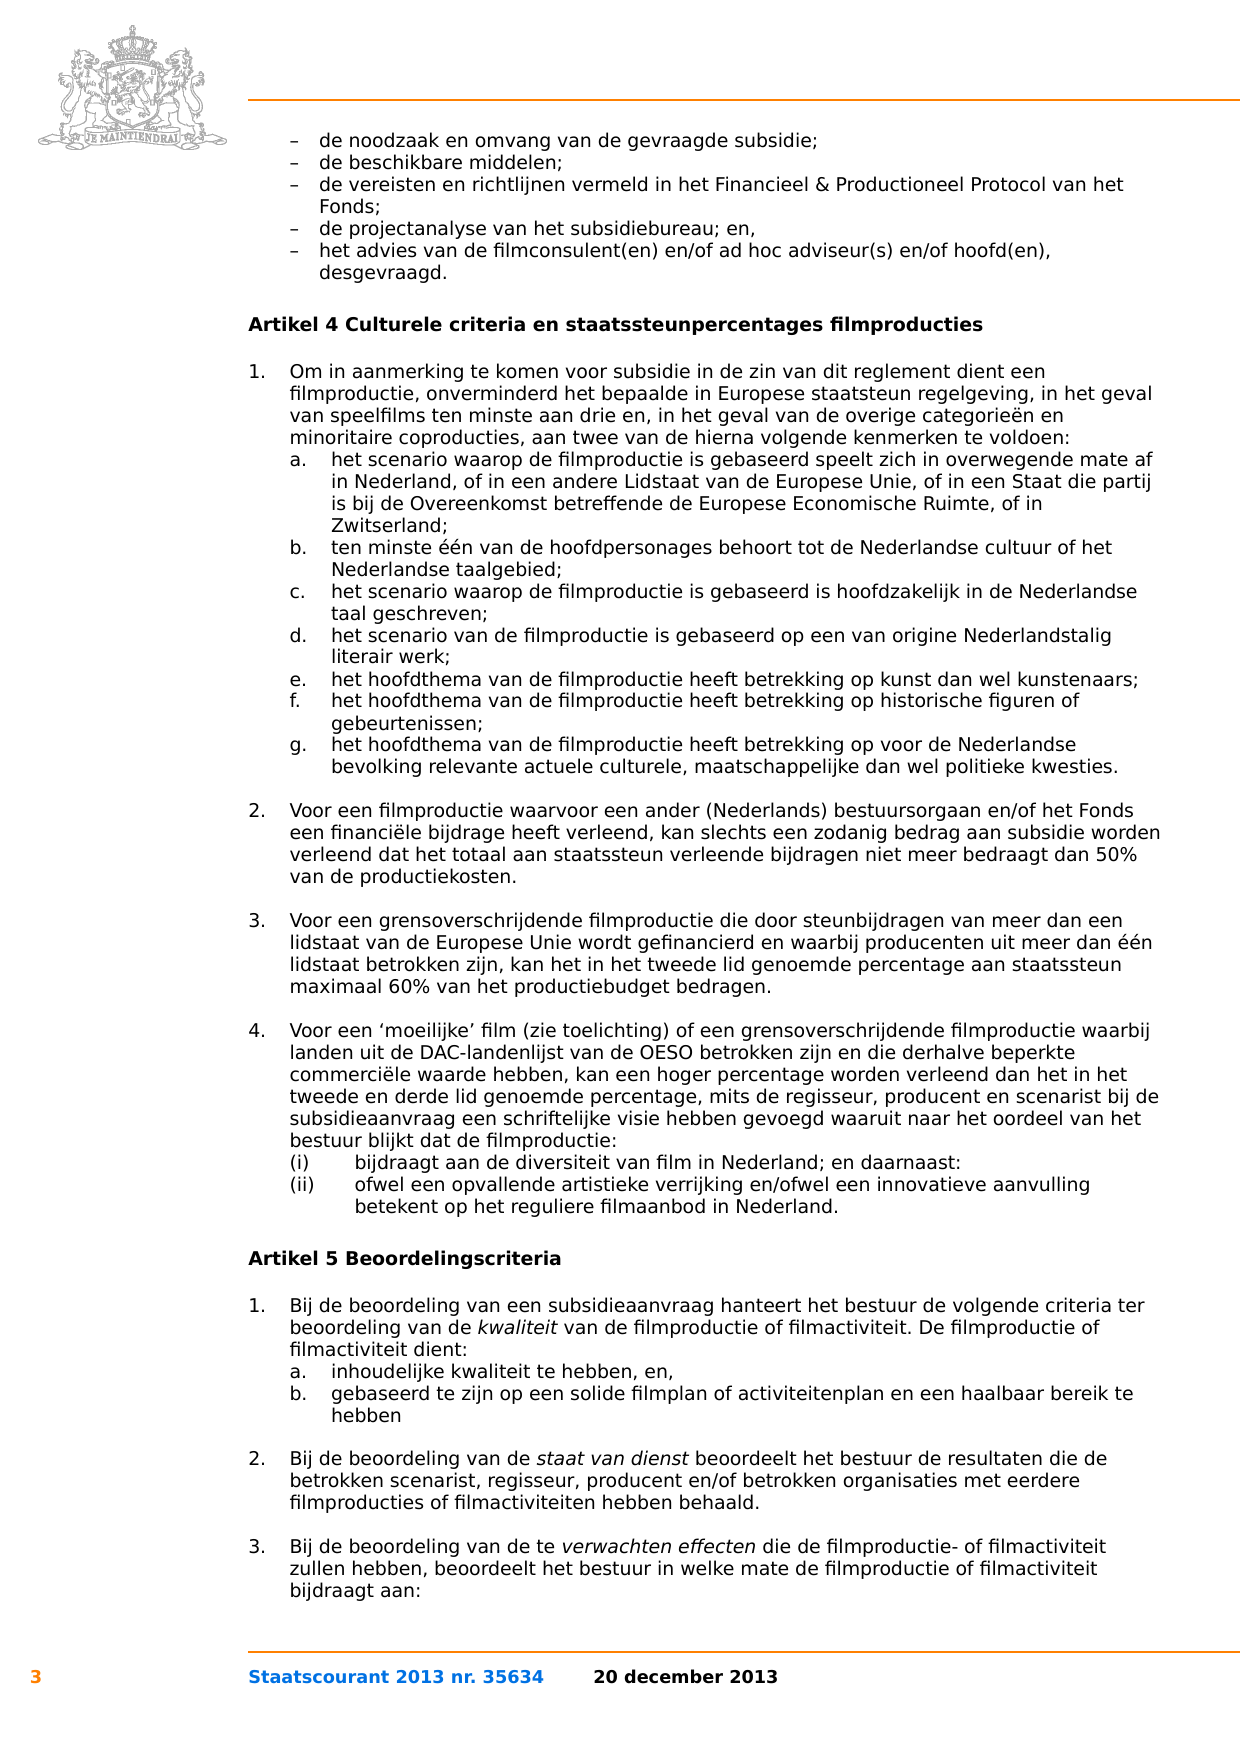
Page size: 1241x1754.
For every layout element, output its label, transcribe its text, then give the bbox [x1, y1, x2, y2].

text 2. Bij de beoordeling van de staat van dienst beoordeelt het bestuur de resultaten die de betrokken scenarist, regisseur, producent en/of betrokken organisaties met eerdere filmproducties of filmactiviteiten hebben behaald. [248, 1448, 1163, 1514]
text 1. Om in aanmerking te komen voor subsidie in de zin van dit reglement dient een filmproductie, onverminderd het bepaalde in Europese staatsteun regelgeving, in het geval van speelfilms ten minste aan drie en, in het geval van de overige categorieën en minoritaire coproducties, aan twee van de hierna volgende kenmerken te voldoen: [248, 361, 1163, 449]
text d. het scenario van de filmproductie is gebaseerd op een van origine Nederlandstalig literair werk; [289, 624, 1163, 668]
text – het advies van de filmconsulent(en) en/of ad hoc adviseur(s) en/of hoofd(en), desgevraagd. [289, 240, 1163, 284]
text 1. Bij de beoordeling van een subsidieaanvraag hanteert het bestuur de volgende criteria ter beoordeling van de kwaliteit van de filmproductie of filmactiviteit. De filmproductie of filmactiviteit dient: [248, 1294, 1163, 1361]
text (ii) ofwel een opvallende artistieke verrijking en/ofwel een innovatieve aanvulling betekent op het reguliere filmaanbod in Nederland. [289, 1174, 1163, 1218]
text g. het hoofdthema van de filmproductie heeft betrekking op voor de Nederlandse bevolking relevante actuele culturele, maatschappelijke dan wel politieke kwesties. [289, 734, 1163, 778]
text a. het scenario waarop de filmproductie is gebaseerd speelt zich in overwegende mate af in Nederland, of in een andere Lidstaat van de Europese Unie, of in een Staat die partij is bij de Overeenkomst betreffende de Europese Economische Ruimte, of in Zwitserland; [289, 449, 1163, 537]
text 3. Bij de beoordeling van de te verwachten effecten die de filmproductie- of filmactiviteit zullen hebben, beoordeelt het bestuur in welke mate de filmproductie of filmactiviteit bijdraagt aan: [248, 1536, 1163, 1602]
text b. gebaseerd te zijn op een solide filmplan of activiteitenplan en een haalbaar bereik te hebben [289, 1382, 1163, 1426]
picture [38, 25, 227, 150]
text – de projectanalyse van het subsidiebureau; en, [289, 218, 1163, 240]
text 4. Voor een ‘moeilijke’ film (zie toelichting) of een grensoverschrijdende filmproductie waarbij landen uit de DAC-landenlijst van de OESO betrokken zijn en die derhalve beperkte commerciële waarde hebben, kan een hoger percentage worden verleend dan het in het tweede en derde lid genoemde percentage, mits de regisseur, producent en scenarist bij de subsidieaanvraag een schriftelijke visie hebben gevoegd waaruit naar het oordeel van het bestuur blijkt dat de filmproductie: [248, 1020, 1163, 1152]
text a. inhoudelijke kwaliteit te hebben, en, [289, 1361, 1163, 1382]
text b. ten minste één van de hoofdpersonages behoort tot de Nederlandse cultuur of het Nederlandse taalgebied; [289, 537, 1163, 581]
text – de noodzaak en omvang van de gevraagde subsidie; [289, 130, 1163, 152]
text c. het scenario waarop de filmproductie is gebaseerd is hoofdzakelijk in de Nederlandse taal geschreven; [289, 581, 1163, 624]
subtitle Artikel 4 Culturele criteria en staatssteunpercentages filmproducties [248, 314, 1163, 336]
text 3. Voor een grensoverschrijdende filmproductie die door steunbijdragen van meer dan een lidstaat van de Europese Unie wordt gefinancierd en waarbij producenten uit meer dan één lidstaat betrokken zijn, kan het in het tweede lid genoemde percentage aan staatssteun maximaal 60% van het productiebudget bedragen. [248, 910, 1163, 998]
text e. het hoofdthema van de filmproductie heeft betrekking op kunst dan wel kunstenaars; [289, 668, 1163, 690]
text f. het hoofdthema van de filmproductie heeft betrekking op historische figuren of gebeurtenissen; [289, 690, 1163, 734]
text 2. Voor een filmproductie waarvoor een ander (Nederlands) bestuursorgaan en/of het Fonds een financiële bijdrage heeft verleend, kan slechts een zodanig bedrag aan subsidie worden verleend dat het totaal aan staatssteun verleende bijdragen niet meer bedraagt dan 50% van de productiekosten. [248, 800, 1163, 888]
subtitle Artikel 5 Beoordelingscriteria [248, 1248, 1163, 1269]
text (i) bijdraagt aan de diversiteit van film in Nederland; en daarnaast: [289, 1152, 1163, 1174]
text – de beschikbare middelen; [289, 152, 1163, 174]
text – de vereisten en richtlijnen vermeld in het Financieel & Productioneel Protocol van het Fonds; [289, 174, 1163, 218]
